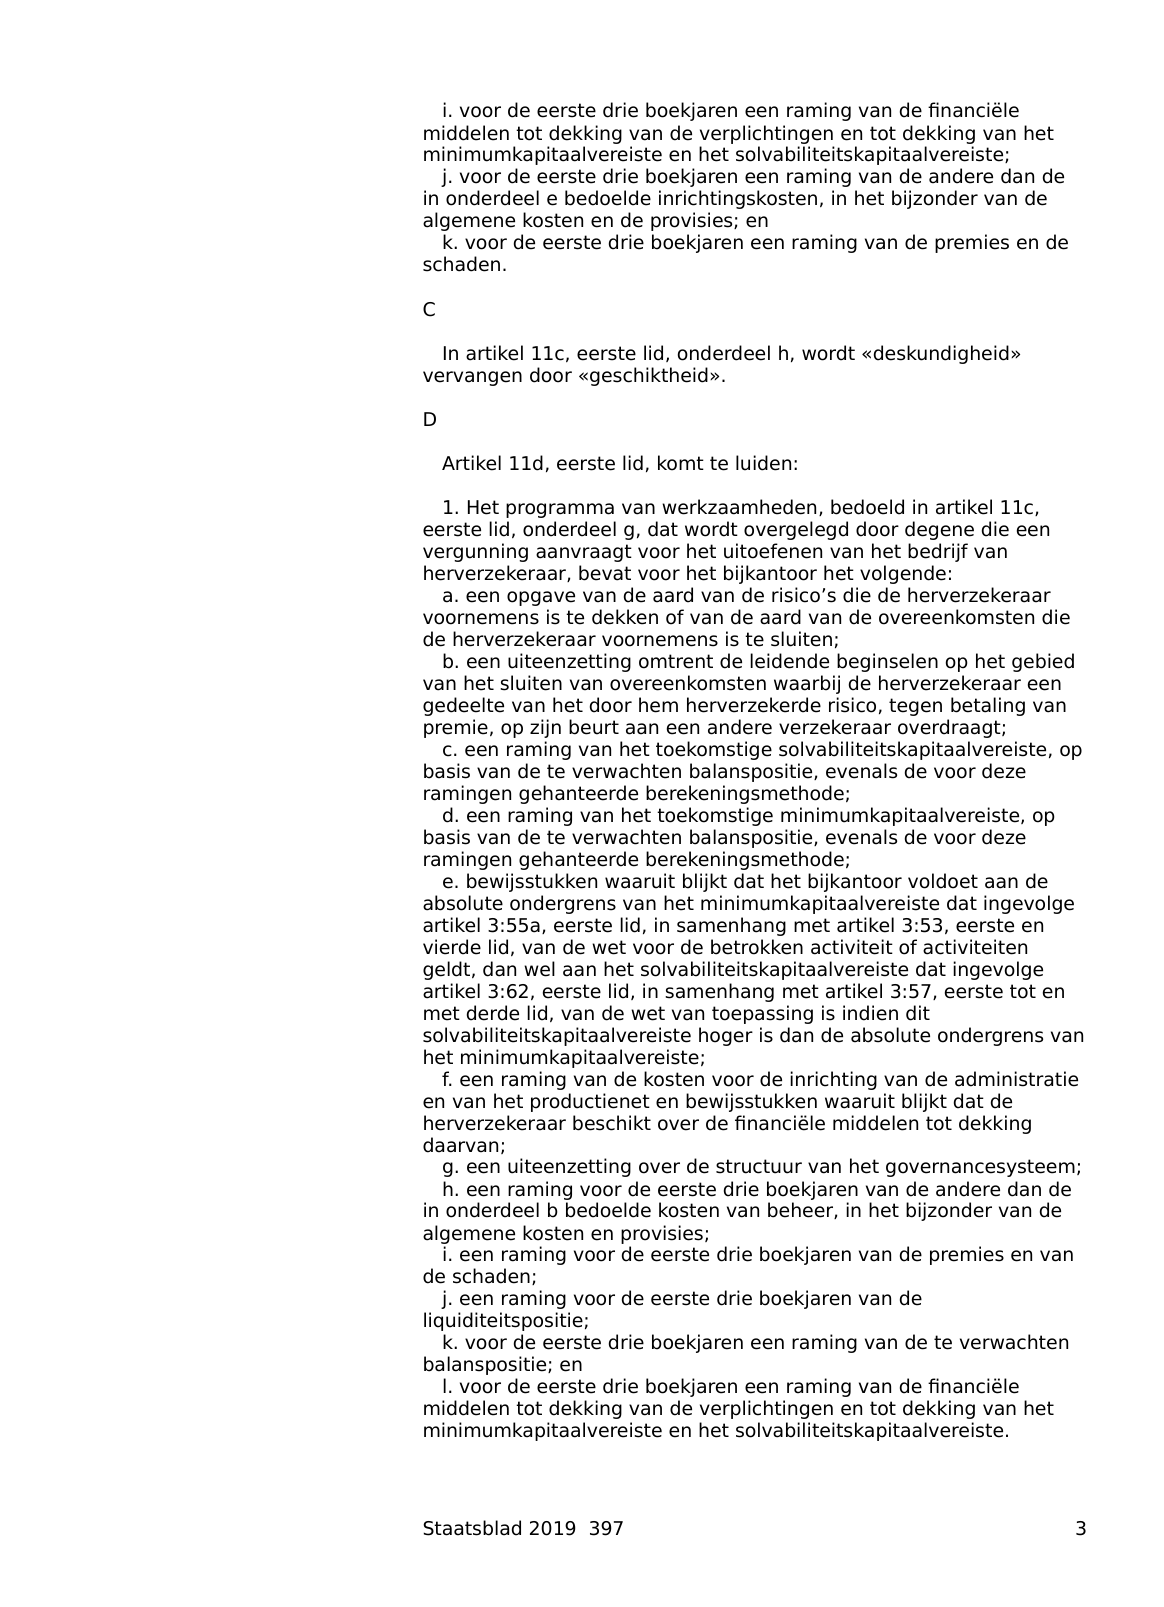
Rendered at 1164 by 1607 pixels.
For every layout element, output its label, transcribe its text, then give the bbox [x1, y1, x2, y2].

text a. een opgave van de aard van de risico’s die de herverzekeraar voornemens is te dekken of van de aard van de overeenkomsten die de herverzekeraar voornemens is te sluiten; [422, 585, 1087, 651]
text h. een raming voor de eerste drie boekjaren van de andere dan de in onderdeel b bedoelde kosten van beheer, in het bijzonder van de algemene kosten en provisies; [422, 1178, 1087, 1244]
text d. een raming van het toekomstige minimumkapitaalvereiste, op basis van de te verwachten balanspositie, evenals de voor deze ramingen gehanteerde berekeningsmethode; [422, 805, 1087, 871]
text k. voor de eerste drie boekjaren een raming van de premies en de schaden. [422, 232, 1087, 276]
text 1. Het programma van werkzaamheden, bedoeld in artikel 11c, eerste lid, onderdeel g, dat wordt overgelegd door degene die een vergunning aanvraagt voor het uitoefenen van het bedrijf van herverzekeraar, bevat voor het bijkantoor het volgende: [422, 497, 1087, 585]
text b. een uiteenzetting omtrent de leidende beginselen op het gebied van het sluiten van overeenkomsten waarbij de herverzekeraar een gedeelte van het door hem herverzekerde risico, tegen betaling van premie, op zijn beurt aan een andere verzekeraar overdraagt; [422, 651, 1087, 739]
text j. voor de eerste drie boekjaren een raming van de andere dan de in onderdeel e bedoelde inrichtingskosten, in het bijzonder van de algemene kosten en de provisies; en [422, 166, 1087, 232]
text g. een uiteenzetting over de structuur van het governancesysteem; [422, 1156, 1087, 1178]
text j. een raming voor de eerste drie boekjaren van de liquiditeitspositie; [422, 1288, 1087, 1332]
text l. voor de eerste drie boekjaren een raming van de financiële middelen tot dekking van de verplichtingen en tot dekking van het minimumkapitaalvereiste en het solvabiliteitskapitaalvereiste. [422, 1376, 1087, 1442]
text e. bewijsstukken waaruit blijkt dat het bijkantoor voldoet aan de absolute ondergrens van het minimumkapitaalvereiste dat ingevolge artikel 3:55a, eerste lid, in samenhang met artikel 3:53, eerste en vierde lid, van de wet voor de betrokken activiteit of activiteiten geldt, dan wel aan het solvabiliteitskapitaalvereiste dat ingevolge artikel 3:62, eerste lid, in samenhang met artikel 3:57, eerste tot en met derde lid, van de wet van toepassing is indien dit solvabiliteitskapitaalvereiste hoger is dan de absolute ondergrens van het minimumkapitaalvereiste; [422, 871, 1087, 1068]
text i. voor de eerste drie boekjaren een raming van de financiële middelen tot dekking van de verplichtingen en tot dekking van het minimumkapitaalvereiste en het solvabiliteitskapitaalvereiste; [422, 100, 1087, 166]
text Artikel 11d, eerste lid, komt te luiden: [422, 453, 1087, 475]
text C [422, 298, 1087, 320]
text D [422, 409, 1087, 431]
text f. een raming van de kosten voor de inrichting van de administratie en van het productienet en bewijsstukken waaruit blijkt dat de herverzekeraar beschikt over de financiële middelen tot dekking daarvan; [422, 1068, 1087, 1156]
text In artikel 11c, eerste lid, onderdeel h, wordt «deskundigheid» vervangen door «geschiktheid». [422, 343, 1087, 387]
text c. een raming van het toekomstige solvabiliteitskapitaalvereiste, op basis van de te verwachten balanspositie, evenals de voor deze ramingen gehanteerde berekeningsmethode; [422, 739, 1087, 805]
text k. voor de eerste drie boekjaren een raming van de te verwachten balanspositie; en [422, 1332, 1087, 1376]
text i. een raming voor de eerste drie boekjaren van de premies en van de schaden; [422, 1244, 1087, 1288]
